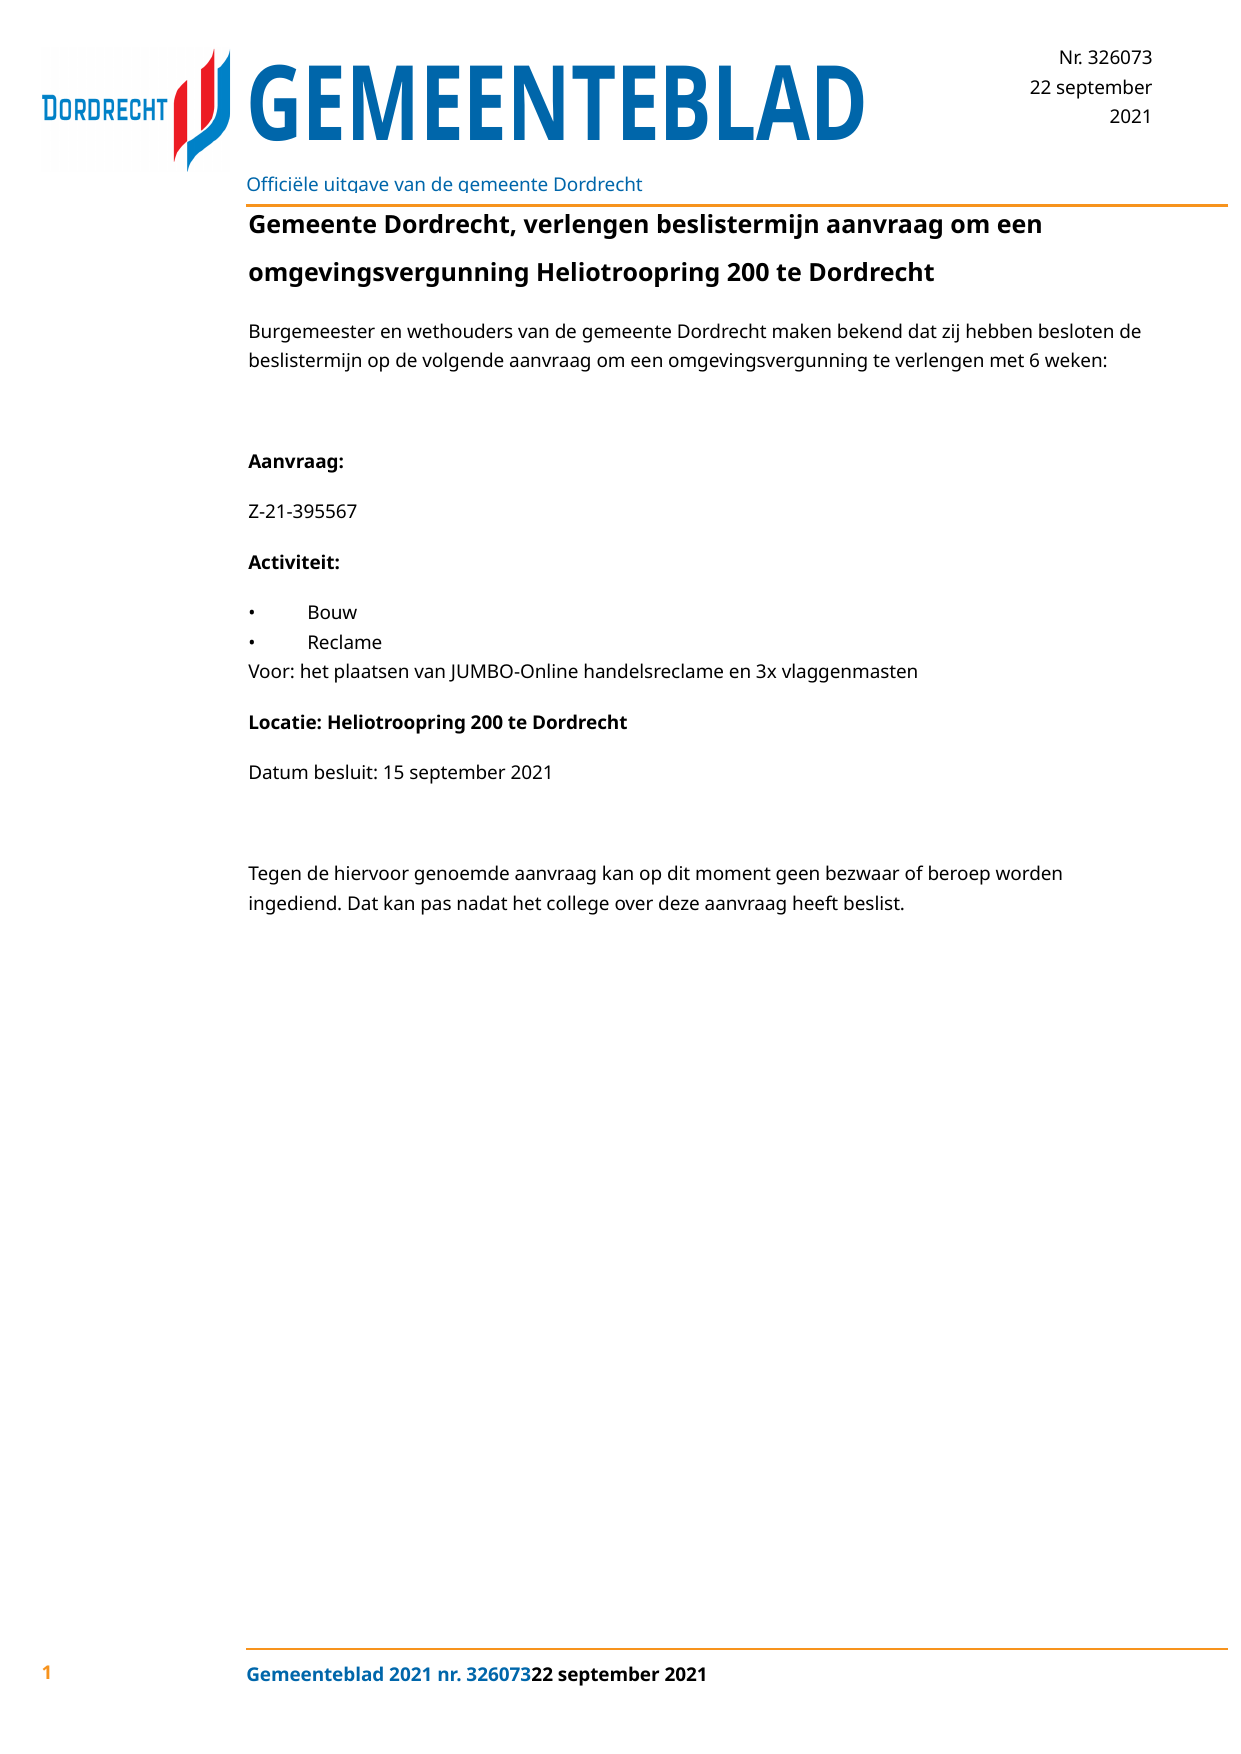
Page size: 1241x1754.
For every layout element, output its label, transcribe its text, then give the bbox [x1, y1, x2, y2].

text Aanvraag: [248, 448, 1152, 474]
picture [41, 47, 231, 172]
text Gemeente Dordrecht, verlengen beslistermijn aanvraag om een omgevingsvergunning Heliotroopring 200 te Dordrecht [248, 207, 1152, 288]
text Tegen de hiervoor genoemde aanvraag kan op dit moment geen bezwaar of beroep worden ingediend. Dat kan pas nadat het college over deze aanvraag heeft beslist. [248, 860, 1152, 916]
text Datum besluit: 15 september 2021 [248, 759, 1152, 785]
text Activiteit: [248, 549, 1152, 575]
text Voor: het plaatsen van JUMBO-Online handelsreclame en 3x vlaggenmasten [248, 659, 1152, 684]
list Bouw [248, 599, 1152, 625]
list Reclame [248, 629, 1152, 655]
text Z-21-395567 [248, 499, 1152, 524]
text Locatie: Heliotroopring 200 te Dordrecht [248, 709, 1152, 735]
text Burgemeester en wethouders van de gemeente Dordrecht maken bekend dat zij hebben besloten de beslistermijn op de volgende aanvraag om een omgevingsvergunning te verlengen met 6 weken: [248, 318, 1152, 373]
